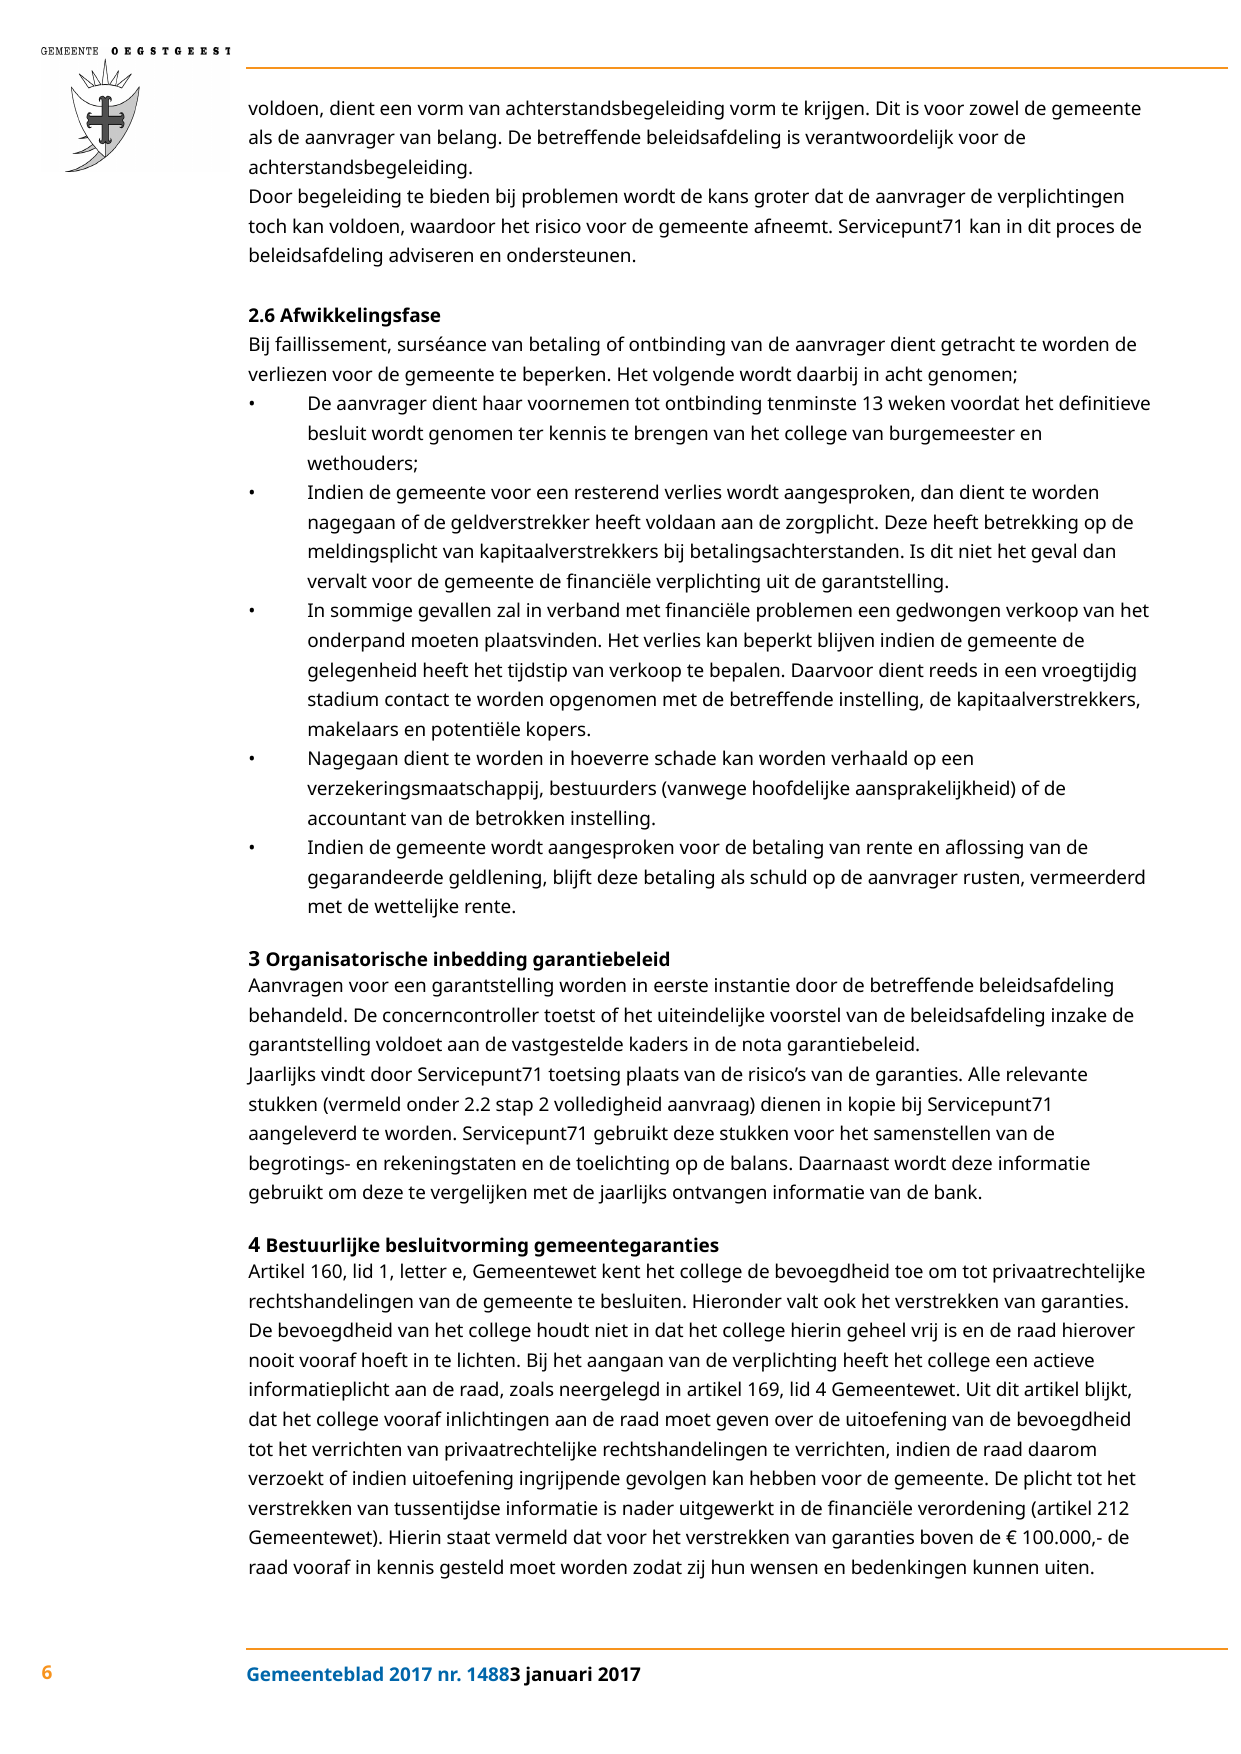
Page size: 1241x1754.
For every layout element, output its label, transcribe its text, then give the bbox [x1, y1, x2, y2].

text Jaarlijks vindt door Servicepunt71 toetsing plaats van de risico’s van de garanties. Alle relevante stukken (vermeld onder 2.2 stap 2 volledigheid aanvraag) dienen in kopie bij Servicepunt71 aangeleverd te worden. Servicepunt71 gebruikt deze stukken voor het samenstellen van de begrotings- en rekeningstaten en de toelichting op de balans. Daarnaast wordt deze informatie gebruikt om deze te vergelijken met de jaarlijks ontvangen informatie van de bank. [248, 1061, 1152, 1205]
list Indien de gemeente voor een resterend verlies wordt aangesproken, dan dient te worden nagegaan of de geldverstrekker heeft voldaan aan de zorgplicht. Deze heeft betrekking op de meldingsplicht van kapitaalverstrekkers bij betalingsachterstanden. Is dit niet het geval dan vervalt voor de gemeente de financiële verplichting uit de garantstelling. [248, 479, 1152, 594]
text Door begeleiding te bieden bij problemen wordt de kans groter dat de aanvrager de verplichtingen toch kan voldoen, waardoor het risico voor de gemeente afneemt. Servicepunt71 kan in dit proces de beleidsafdeling adviseren en ondersteunen. [248, 183, 1152, 268]
list In sommige gevallen zal in verband met financiële problemen een gedwongen verkoop van het onderpand moeten plaatsvinden. Het verlies kan beperkt blijven indien de gemeente de gelegenheid heeft het tijdstip van verkoop te bepalen. Daarvoor dient reeds in een vroegtijdig stadium contact te worden opgenomen met de betreffende instelling, de kapitaalverstrekkers, makelaars en potentiële kopers. [248, 598, 1152, 742]
list Nagegaan dient te worden in hoeverre schade kan worden verhaald op een verzekeringsmaatschappij, bestuurders (vanwege hoofdelijke aansprakelijkheid) of de accountant van de betrokken instelling. [248, 746, 1152, 831]
text Bij faillissement, surséance van betaling of ontbinding van de aanvrager dient getracht te worden de verliezen voor de gemeente te beperken. Het volgende wordt daarbij in acht genomen; [248, 331, 1152, 387]
picture [41, 47, 231, 172]
text voldoen, dient een vorm van achterstandsbegeleiding vorm te krijgen. Dit is voor zowel de gemeente als de aanvrager van belang. De betreffende beleidsafdeling is verantwoordelijk voor de achterstandsbegeleiding. [248, 95, 1152, 180]
text Artikel 160, lid 1, letter e, Gemeentewet kent het college de bevoegdheid toe om tot privaatrechtelijke rechtshandelingen van de gemeente te besluiten. Hieronder valt ook het verstrekken van garanties. De bevoegdheid van het college houdt niet in dat het college hierin geheel vrij is en de raad hierover nooit vooraf hoeft in te lichten. Bij het aangaan van de verplichting heeft het college een actieve informatieplicht aan de raad, zoals neergelegd in artikel 169, lid 4 Gemeentewet. Uit dit artikel blijkt, dat het college vooraf inlichtingen aan de raad moet geven over de uitoefening van de bevoegdheid tot het verrichten van privaatrechtelijke rechtshandelingen te verrichten, indien de raad daarom verzoekt of indien uitoefening ingrijpende gevolgen kan hebben voor de gemeente. De plicht tot het verstrekken van tussentijdse informatie is nader uitgewerkt in de financiële verordening (artikel 212 Gemeentewet). Hierin staat vermeld dat voor het verstrekken van garanties boven de € 100.000,- de raad vooraf in kennis gesteld moet worden zodat zij hun wensen en bedenkingen kunnen uiten. [248, 1258, 1152, 1580]
text 2.6 Afwikkelingsfase [248, 302, 1152, 328]
list Indien de gemeente wordt aangesproken voor de betaling van rente en aflossing van de gegarandeerde geldlening, blijft deze betaling als schuld op de aanvrager rusten, vermeerderd met de wettelijke rente. [248, 834, 1152, 919]
text 4 Bestuurlijke besluitvorming gemeentegaranties [248, 1230, 1152, 1258]
text 3 Organisatorische inbedding garantiebeleid [248, 944, 1152, 972]
text Aanvragen voor een garantstelling worden in eerste instantie door de betreffende beleidsafdeling behandeld. De concerncontroller toetst of het uiteindelijke voorstel van de beleidsafdeling inzake de garantstelling voldoet aan de vastgestelde kaders in de nota garantiebeleid. [248, 972, 1152, 1057]
list De aanvrager dient haar voornemen tot ontbinding tenminste 13 weken voordat het definitieve besluit wordt genomen ter kennis te brengen van het college van burgemeester en wethouders; [248, 391, 1152, 476]
